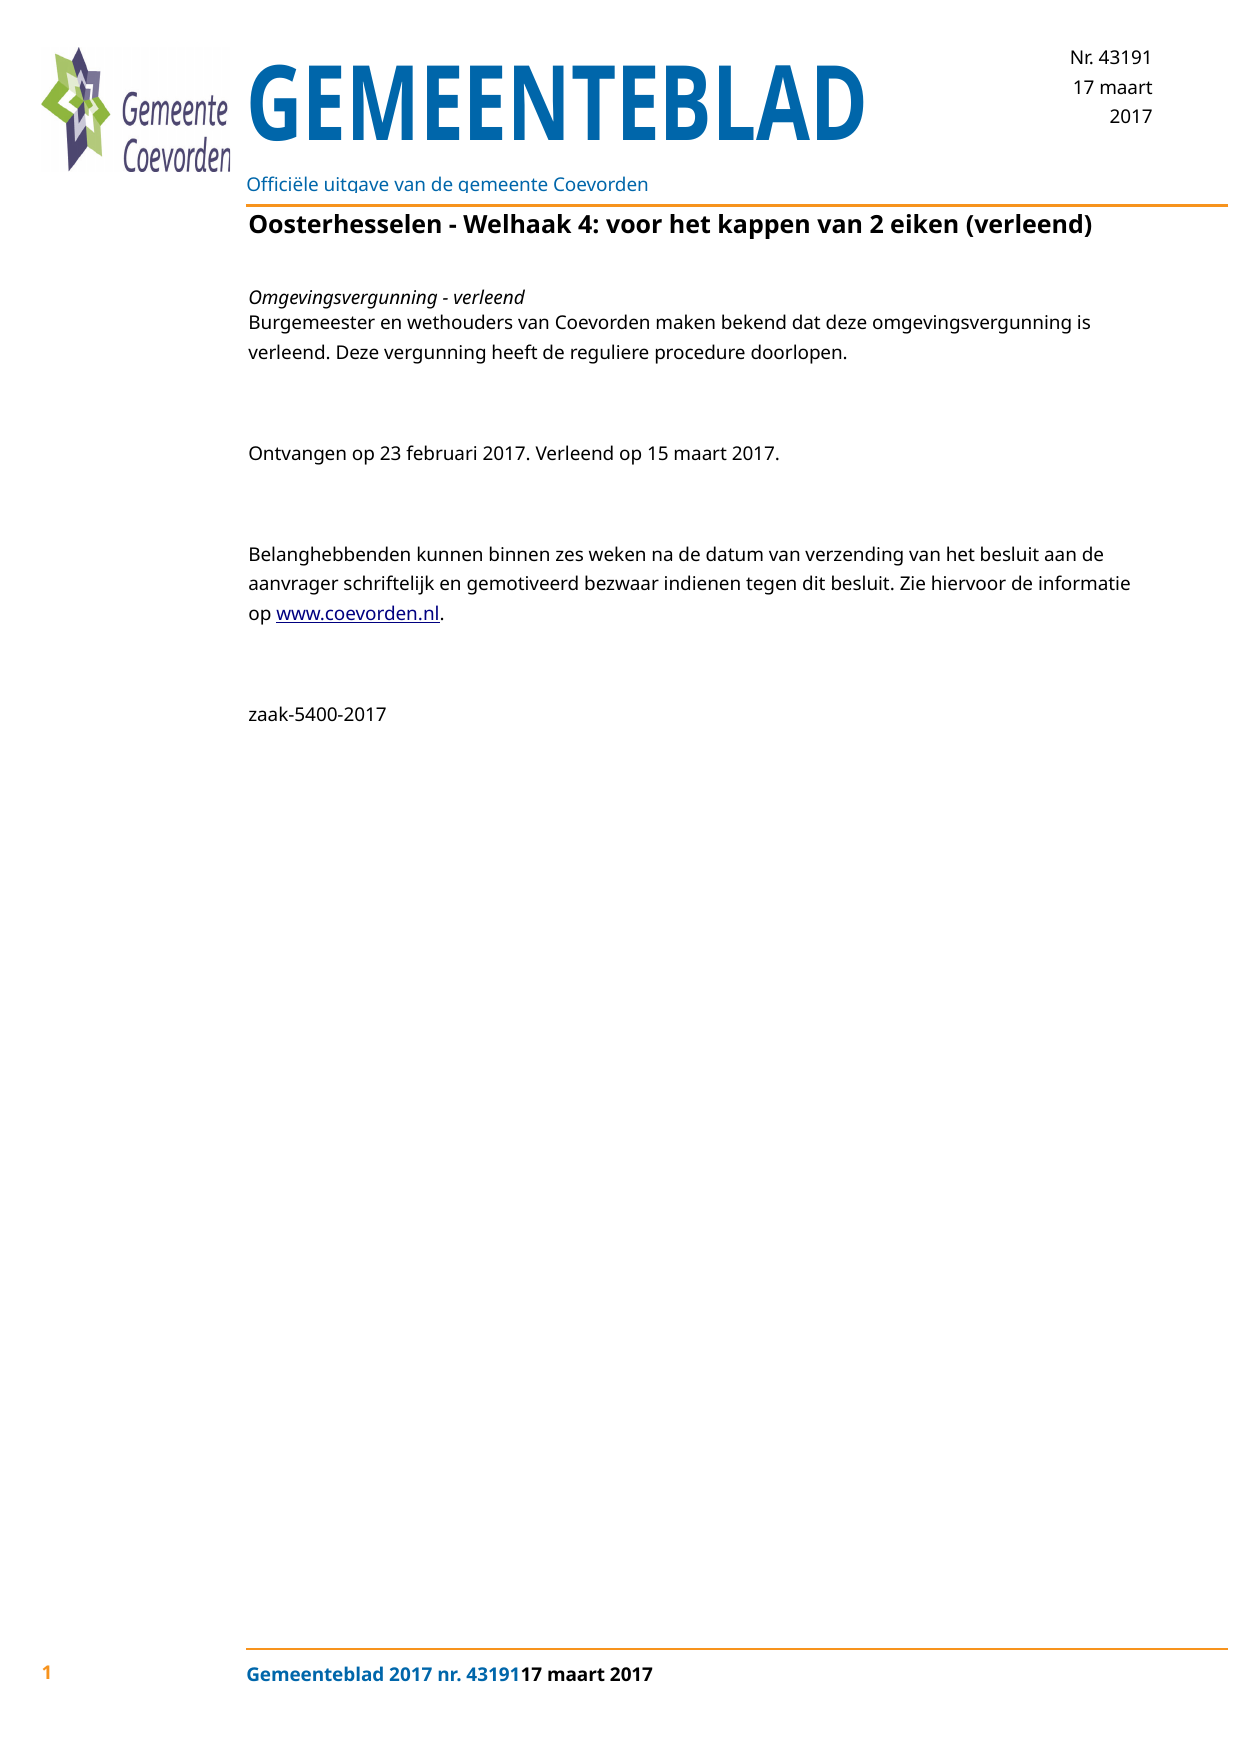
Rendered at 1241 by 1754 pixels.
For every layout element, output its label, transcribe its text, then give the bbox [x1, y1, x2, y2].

text Oosterhesselen - Welhaak 4: voor het kappen van 2 eiken (verleend) [248, 207, 1152, 241]
picture [41, 47, 231, 172]
text Omgevingsvergunning - verleend [248, 284, 1152, 309]
text Burgemeester en wethouders van Coevorden maken bekend dat deze omgevingsvergunning is verleend. Deze vergunning heeft de reguliere procedure doorlopen. [248, 309, 1152, 365]
text Ontvangen op 23 februari 2017. Verleend op 15 maart 2017. [248, 440, 1152, 466]
text Belanghebbenden kunnen binnen zes weken na de datum van verzending van het besluit aan de aanvrager schriftelijk en gemotiveerd bezwaar indienen tegen dit besluit. Zie hiervoor de informatie op www.coevorden.nl. [248, 541, 1152, 626]
text zaak-5400-2017 [248, 701, 1152, 727]
